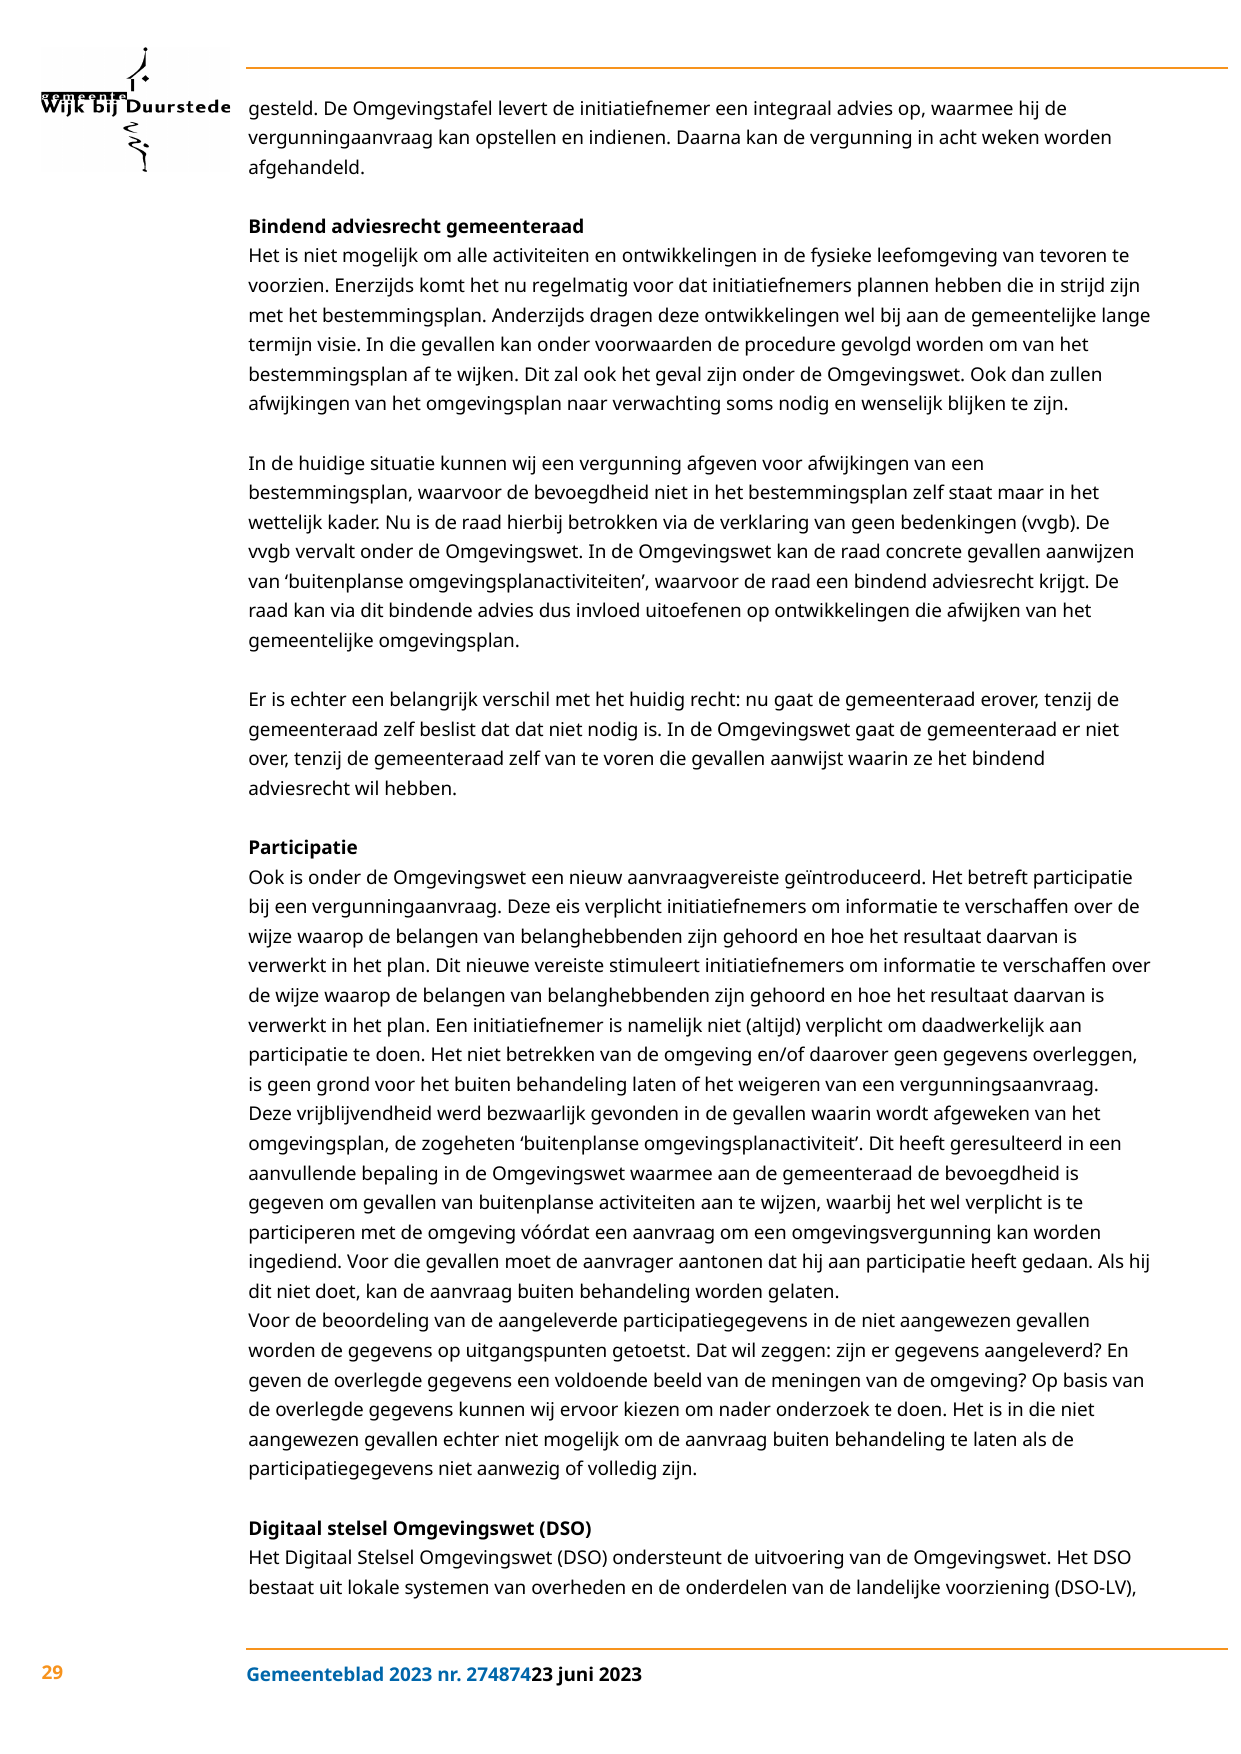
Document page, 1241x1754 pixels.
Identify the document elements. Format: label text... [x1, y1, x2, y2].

text Digitaal stelsel Omgevingswet (DSO) [248, 1515, 1152, 1541]
text gesteld. De Omgevingstafel levert de initiatiefnemer een integraal advies op, waarmee hij de vergunningaanvraag kan opstellen en indienen. Daarna kan de vergunning in acht weken worden afgehandeld. [248, 95, 1152, 180]
text Voor de beoordeling van de aangeleverde participatiegegevens in de niet aangewezen gevallen worden de gegevens op uitgangspunten getoetst. Dat wil zeggen: zijn er gegevens aangeleverd? En geven de overlegde gegevens een voldoende beeld van de meningen van de omgeving? Op basis van de overlegde gegevens kunnen wij ervoor kiezen om nader onderzoek te doen. Het is in die niet aangewezen gevallen echter niet mogelijk om de aanvraag buiten behandeling te laten als de participatiegegevens niet aanwezig of volledig zijn. [248, 1308, 1152, 1481]
text Bindend adviesrecht gemeenteraad [248, 213, 1152, 239]
text Deze vrijblijvendheid werd bezwaarlijk gevonden in de gevallen waarin wordt afgeweken van het omgevingsplan, de zogeheten ‘buitenplanse omgevingsplanactiviteit’. Dit heeft geresulteerd in een aanvullende bepaling in de Omgevingswet waarmee aan de gemeenteraad de bevoegdheid is gegeven om gevallen van buitenplanse activiteiten aan te wijzen, waarbij het wel verplicht is te participeren met de omgeving vóórdat een aanvraag om een omgevingsvergunning kan worden ingediend. Voor die gevallen moet de aanvrager aantonen dat hij aan participatie heeft gedaan. Als hij dit niet doet, kan de aanvraag buiten behandeling worden gelaten. [248, 1101, 1152, 1304]
text Ook is onder de Omgevingswet een nieuw aanvraagvereiste geïntroduceerd. Het betreft participatie bij een vergunningaanvraag. Deze eis verplicht initiatiefnemers om informatie te verschaffen over de wijze waarop de belangen van belanghebbenden zijn gehoord en hoe het resultaat daarvan is verwerkt in het plan. Dit nieuwe vereiste stimuleert initiatiefnemers om informatie te verschaffen over de wijze waarop de belangen van belanghebbenden zijn gehoord en hoe het resultaat daarvan is verwerkt in het plan. Een initiatiefnemer is namelijk niet (altijd) verplicht om daadwerkelijk aan participatie te doen. Het niet betrekken van de omgeving en/of daarover geen gegevens overleggen, is geen grond voor het buiten behandeling laten of het weigeren van een vergunningsaanvraag. [248, 864, 1152, 1097]
picture [41, 47, 231, 172]
text Het Digitaal Stelsel Omgevingswet (DSO) ondersteunt de uitvoering van de Omgevingswet. Het DSO bestaat uit lokale systemen van overheden en de onderdelen van de landelijke voorziening (DSO-LV), [248, 1544, 1152, 1600]
text Er is echter een belangrijk verschil met het huidig recht: nu gaat de gemeenteraad erover, tenzij de gemeenteraad zelf beslist dat dat niet nodig is. In de Omgevingswet gaat de gemeenteraad er niet over, tenzij de gemeenteraad zelf van te voren die gevallen aanwijst waarin ze het bindend adviesrecht wil hebben. [248, 686, 1152, 801]
text In de huidige situatie kunnen wij een vergunning afgeven voor afwijkingen van een bestemmingsplan, waarvoor de bevoegdheid niet in het bestemmingsplan zelf staat maar in het wettelijk kader. Nu is de raad hierbij betrokken via de verklaring van geen bedenkingen (vvgb). De vvgb vervalt onder de Omgevingswet. In de Omgevingswet kan de raad concrete gevallen aanwijzen van ‘buitenplanse omgevingsplanactiviteiten’, waarvoor de raad een bindend adviesrecht krijgt. De raad kan via dit bindende advies dus invloed uitoefenen op ontwikkelingen die afwijken van het gemeentelijke omgevingsplan. [248, 450, 1152, 653]
text Participatie [248, 834, 1152, 860]
text Het is niet mogelijk om alle activiteiten en ontwikkelingen in de fysieke leefomgeving van tevoren te voorzien. Enerzijds komt het nu regelmatig voor dat initiatiefnemers plannen hebben die in strijd zijn met het bestemmingsplan. Anderzijds dragen deze ontwikkelingen wel bij aan de gemeentelijke lange termijn visie. In die gevallen kan onder voorwaarden de procedure gevolgd worden om van het bestemmingsplan af te wijken. Dit zal ook het geval zijn onder de Omgevingswet. Ook dan zullen afwijkingen van het omgevingsplan naar verwachting soms nodig en wenselijk blijken te zijn. [248, 243, 1152, 416]
